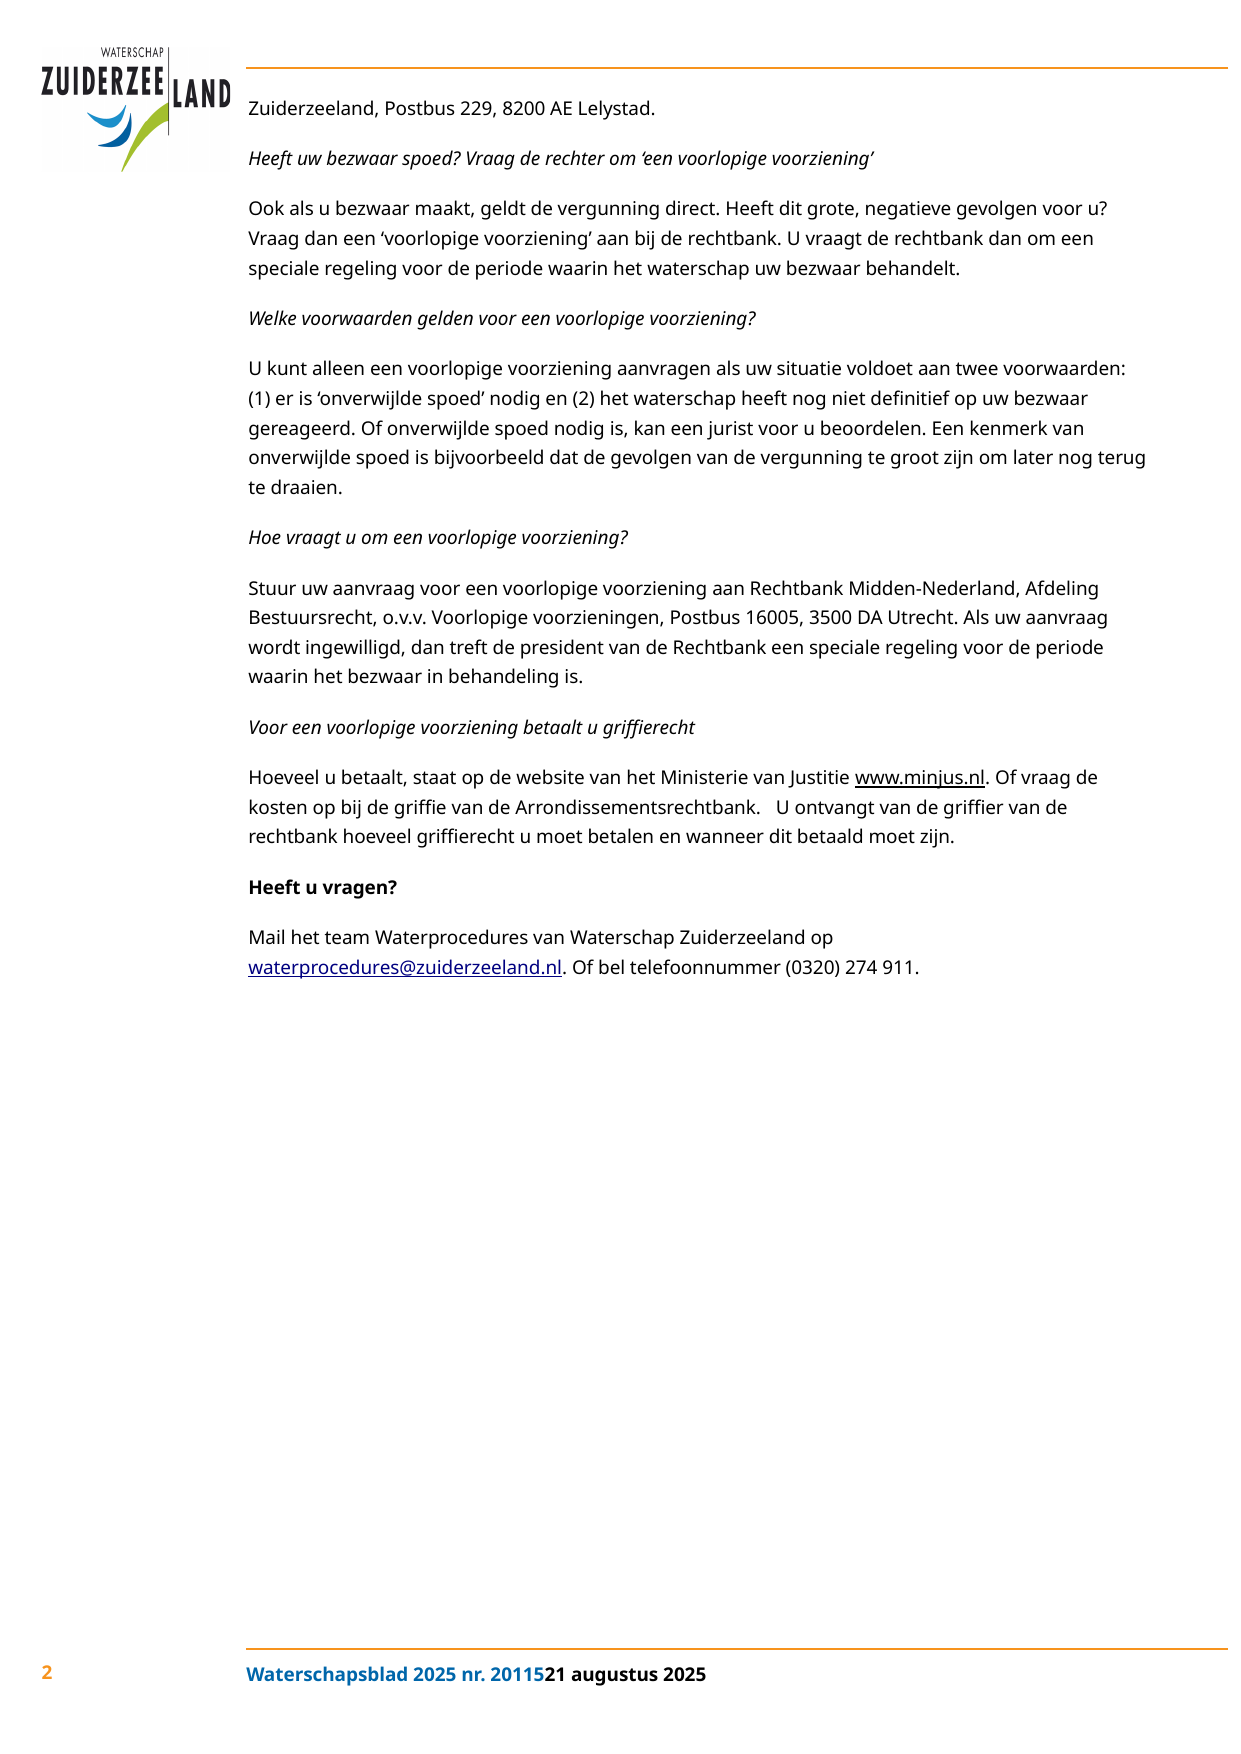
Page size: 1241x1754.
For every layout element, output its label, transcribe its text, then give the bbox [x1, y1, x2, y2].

text Mail het team Waterprocedures van Waterschap Zuiderzeeland op waterprocedures@zuiderzeeland.nl. Of bel telefoonnummer (0320) 274 911. [248, 924, 1152, 980]
text Ook als u bezwaar maakt, geldt de vergunning direct. Heeft dit grote, negatieve gevolgen voor u? Vraag dan een ‘voorlopige voorziening’ aan bij de rechtbank. U vraagt de rechtbank dan om een speciale regeling voor de periode waarin het waterschap uw bezwaar behandelt. [248, 196, 1152, 281]
text Hoe vraagt u om een voorlopige voorziening? [248, 524, 1152, 550]
text Hoeveel u betaalt, staat op de website van het Ministerie van Justitie www.minjus.nl. Of vraag de kosten op bij de griffie van de Arrondissementsrechtbank. U ontvangt van de griffier van de rechtbank hoeveel griffierecht u moet betalen en wanneer dit betaald moet zijn. [248, 764, 1152, 849]
text Welke voorwaarden gelden voor een voorlopige voorziening? [248, 305, 1152, 331]
text Heeft u vragen? [248, 874, 1152, 900]
text Heeft uw bezwaar spoed? Vraag de rechter om ‘een voorlopige voorziening’ [248, 145, 1152, 171]
text Zuiderzeeland, Postbus 229, 8200 AE Lelystad. [248, 95, 1152, 121]
text Voor een voorlopige voorziening betaalt u griffierecht [248, 714, 1152, 740]
text Stuur uw aanvraag voor een voorlopige voorziening aan Rechtbank Midden-Nederland, Afdeling Bestuursrecht, o.v.v. Voorlopige voorzieningen, Postbus 16005, 3500 DA Utrecht. Als uw aanvraag wordt ingewilligd, dan treft de president van de Rechtbank een speciale regeling voor de periode waarin het bezwaar in behandeling is. [248, 575, 1152, 689]
picture [41, 47, 231, 172]
text U kunt alleen een voorlopige voorziening aanvragen als uw situatie voldoet aan twee voorwaarden: (1) er is ‘onverwijlde spoed’ nodig en (2) het waterschap heeft nog niet definitief op uw bezwaar gereageerd. Of onverwijlde spoed nodig is, kan een jurist voor u beoordelen. Een kenmerk van onverwijlde spoed is bijvoorbeeld dat de gevolgen van de vergunning te groot zijn om later nog terug te draaien. [248, 356, 1152, 500]
